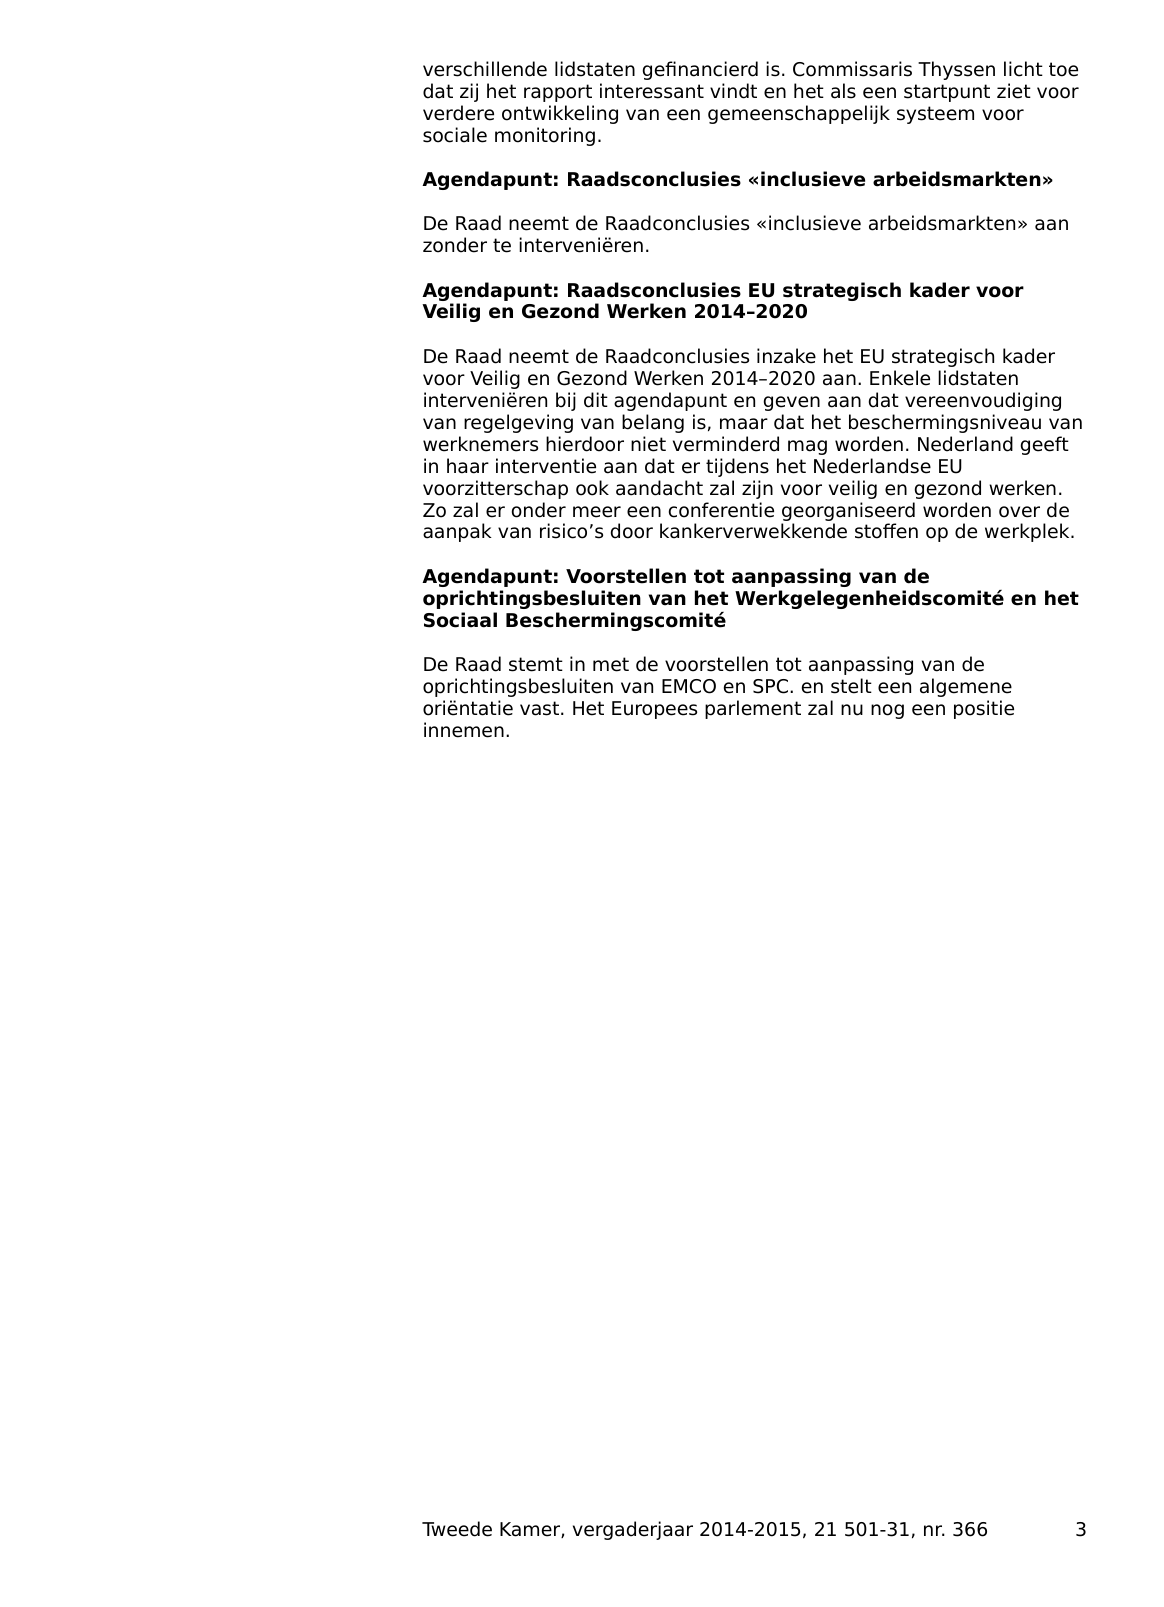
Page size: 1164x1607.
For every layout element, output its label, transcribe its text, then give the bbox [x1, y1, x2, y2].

subtitle Agendapunt: Voorstellen tot aanpassing van de oprichtingsbesluiten van het Werkgelegenheidscomité en het Sociaal Beschermingscomité [422, 566, 1087, 632]
subtitle Agendapunt: Raadsconclusies EU strategisch kader voor Veilig en Gezond Werken 2014–2020 [422, 279, 1087, 323]
text De Raad neemt de Raadconclusies «inclusieve arbeidsmarkten» aan zonder te interveniëren. [422, 213, 1087, 257]
text De Raad neemt de Raadconclusies inzake het EU strategisch kader voor Veilig en Gezond Werken 2014–2020 aan. Enkele lidstaten interveniëren bij dit agendapunt en geven aan dat vereenvoudiging van regelgeving van belang is, maar dat het beschermingsniveau van werknemers hierdoor niet verminderd mag worden. Nederland geeft in haar interventie aan dat er tijdens het Nederlandse EU voorzitterschap ook aandacht zal zijn voor veilig en gezond werken. Zo zal er onder meer een conferentie georganiseerd worden over de aanpak van risico’s door kankerverwekkende stoffen op de werkplek. [422, 346, 1087, 543]
subtitle Agendapunt: Raadsconclusies «inclusieve arbeidsmarkten» [422, 169, 1087, 191]
text verschillende lidstaten gefinancierd is. Commissaris Thyssen licht toe dat zij het rapport interessant vindt en het als een startpunt ziet voor verdere ontwikkeling van een gemeenschappelijk systeem voor sociale monitoring. [422, 59, 1087, 147]
text De Raad stemt in met de voorstellen tot aanpassing van de oprichtingsbesluiten van EMCO en SPC. en stelt een algemene oriëntatie vast. Het Europees parlement zal nu nog een positie innemen. [422, 654, 1087, 742]
